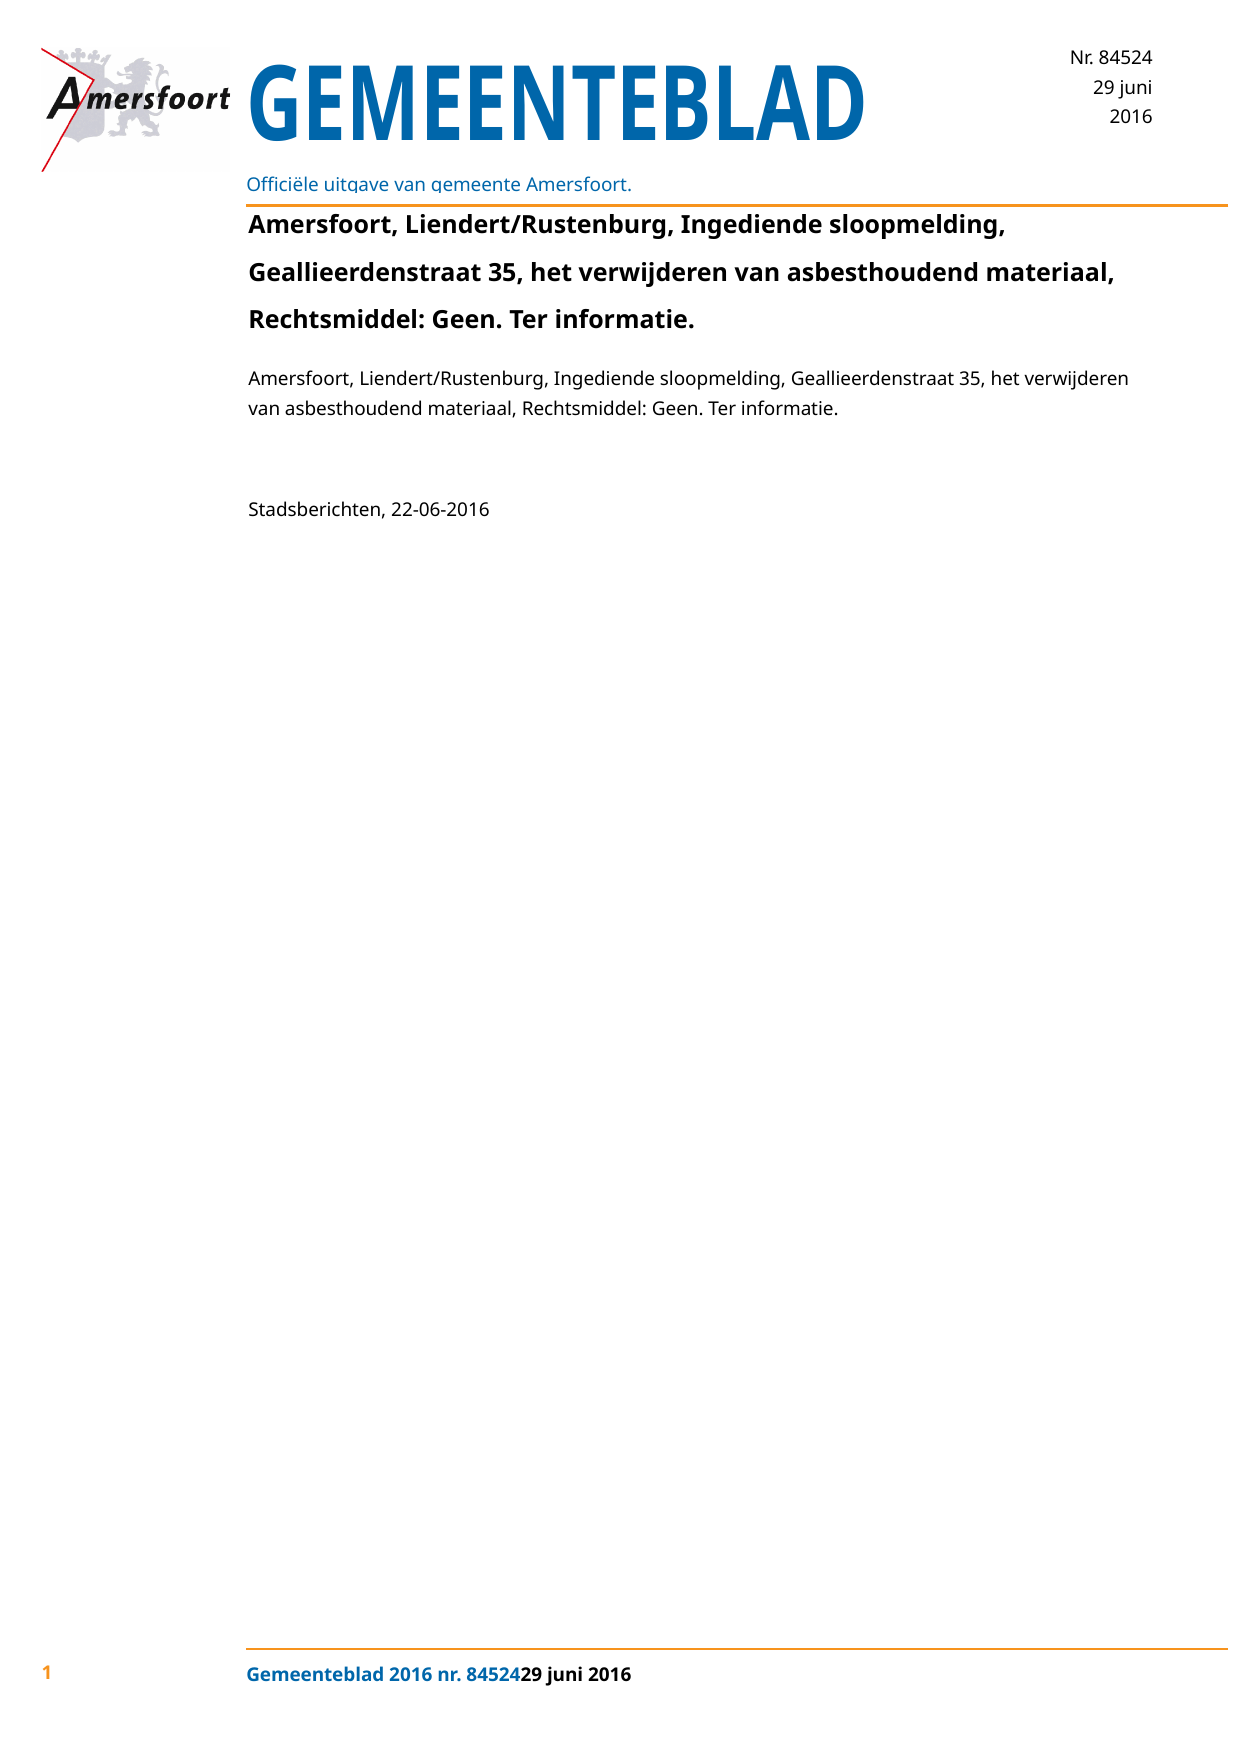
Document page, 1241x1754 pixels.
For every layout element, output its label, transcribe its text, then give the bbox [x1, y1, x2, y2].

text Amersfoort, Liendert/Rustenburg, Ingediende sloopmelding, Geallieerdenstraat 35, het verwijderen van asbesthoudend materiaal, Rechtsmiddel: Geen. Ter informatie. [248, 207, 1152, 336]
picture [41, 47, 231, 172]
text Amersfoort, Liendert/Rustenburg, Ingediende sloopmelding, Geallieerdenstraat 35, het verwijderen van asbesthoudend materiaal, Rechtsmiddel: Geen. Ter informatie. [248, 366, 1152, 421]
text Stadsberichten, 22-06-2016 [248, 496, 1152, 522]
